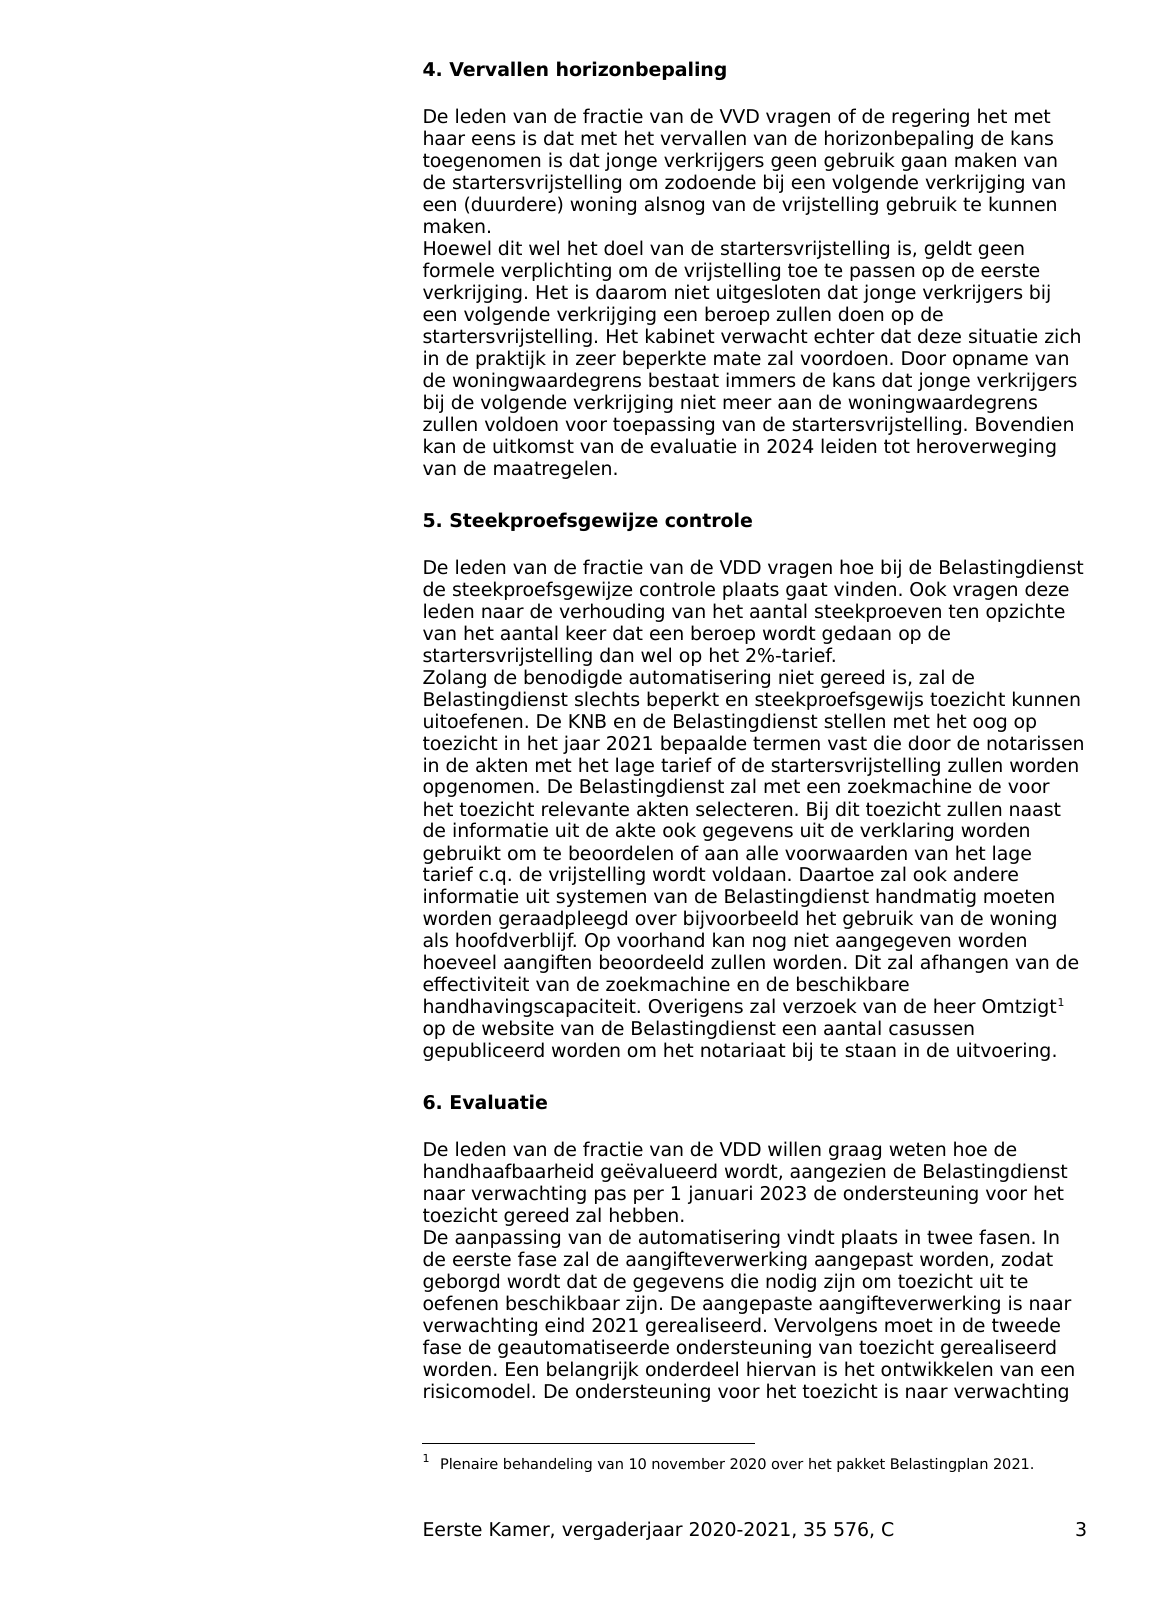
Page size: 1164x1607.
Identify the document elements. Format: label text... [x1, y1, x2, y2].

text De leden van de fractie van de VVD vragen of de regering het met haar eens is dat met het vervallen van de horizonbepaling de kans toegenomen is dat jonge verkrijgers geen gebruik gaan maken van de startersvrijstelling om zodoende bij een volgende verkrijging van een (duurdere) woning alsnog van de vrijstelling gebruik te kunnen maken. [422, 106, 1087, 238]
text De leden van de fractie van de VDD vragen hoe bij de Belastingdienst de steekproefsgewijze controle plaats gaat vinden. Ook vragen deze leden naar de verhouding van het aantal steekproeven ten opzichte van het aantal keer dat een beroep wordt gedaan op de startersvrijstelling dan wel op het 2%-tarief. [422, 557, 1087, 667]
subtitle 6. Evaluatie [422, 1092, 1087, 1114]
subtitle 4. Vervallen horizonbepaling [422, 59, 1087, 81]
subtitle 5. Steekproefsgewijze controle [422, 510, 1087, 532]
text Plenaire behandeling van 10 november 2020 over het pakket Belastingplan 2021. [422, 1452, 1087, 1474]
text De leden van de fractie van de VDD willen graag weten hoe de handhaafbaarheid geëvalueerd wordt, aangezien de Belastingdienst naar verwachting pas per 1 januari 2023 de ondersteuning voor het toezicht gereed zal hebben. [422, 1139, 1087, 1227]
text Hoewel dit wel het doel van de startersvrijstelling is, geldt geen formele verplichting om de vrijstelling toe te passen op de eerste verkrijging. Het is daarom niet uitgesloten dat jonge verkrijgers bij een volgende verkrijging een beroep zullen doen op de startersvrijstelling. Het kabinet verwacht echter dat deze situatie zich in de praktijk in zeer beperkte mate zal voordoen. Door opname van de woningwaardegrens bestaat immers de kans dat jonge verkrijgers bij de volgende verkrijging niet meer aan de woningwaardegrens zullen voldoen voor toepassing van de startersvrijstelling. Bovendien kan de uitkomst van de evaluatie in 2024 leiden tot heroverweging van de maatregelen. [422, 238, 1087, 480]
text De aanpassing van de automatisering vindt plaats in twee fasen. In de eerste fase zal de aangifteverwerking aangepast worden, zodat geborgd wordt dat de gegevens die nodig zijn om toezicht uit te oefenen beschikbaar zijn. De aangepaste aangifteverwerking is naar verwachting eind 2021 gerealiseerd. Vervolgens moet in de tweede fase de geautomatiseerde ondersteuning van toezicht gerealiseerd worden. Een belangrijk onderdeel hiervan is het ontwikkelen van een risicomodel. De ondersteuning voor het toezicht is naar verwachting [422, 1227, 1087, 1403]
text Zolang de benodigde automatisering niet gereed is, zal de Belastingdienst slechts beperkt en steekproefsgewijs toezicht kunnen uitoefenen. De KNB en de Belastingdienst stellen met het oog op toezicht in het jaar 2021 bepaalde termen vast die door de notarissen in de akten met het lage tarief of de startersvrijstelling zullen worden opgenomen. De Belastingdienst zal met een zoekmachine de voor het toezicht relevante akten selecteren. Bij dit toezicht zullen naast de informatie uit de akte ook gegevens uit de verklaring worden gebruikt om te beoordelen of aan alle voorwaarden van het lage tarief c.q. de vrijstelling wordt voldaan. Daartoe zal ook andere informatie uit systemen van de Belastingdienst handmatig moeten worden geraadpleegd over bijvoorbeeld het gebruik van de woning als hoofdverblijf. Op voorhand kan nog niet aangegeven worden hoeveel aangiften beoordeeld zullen worden. Dit zal afhangen van de effectiviteit van de zoekmachine en de beschikbare handhavingscapaciteit. Overigens zal verzoek van de heer Omtzigt op de website van de Belastingdienst een aantal casussen gepubliceerd worden om het notariaat bij te staan in de uitvoering. [422, 667, 1087, 1062]
